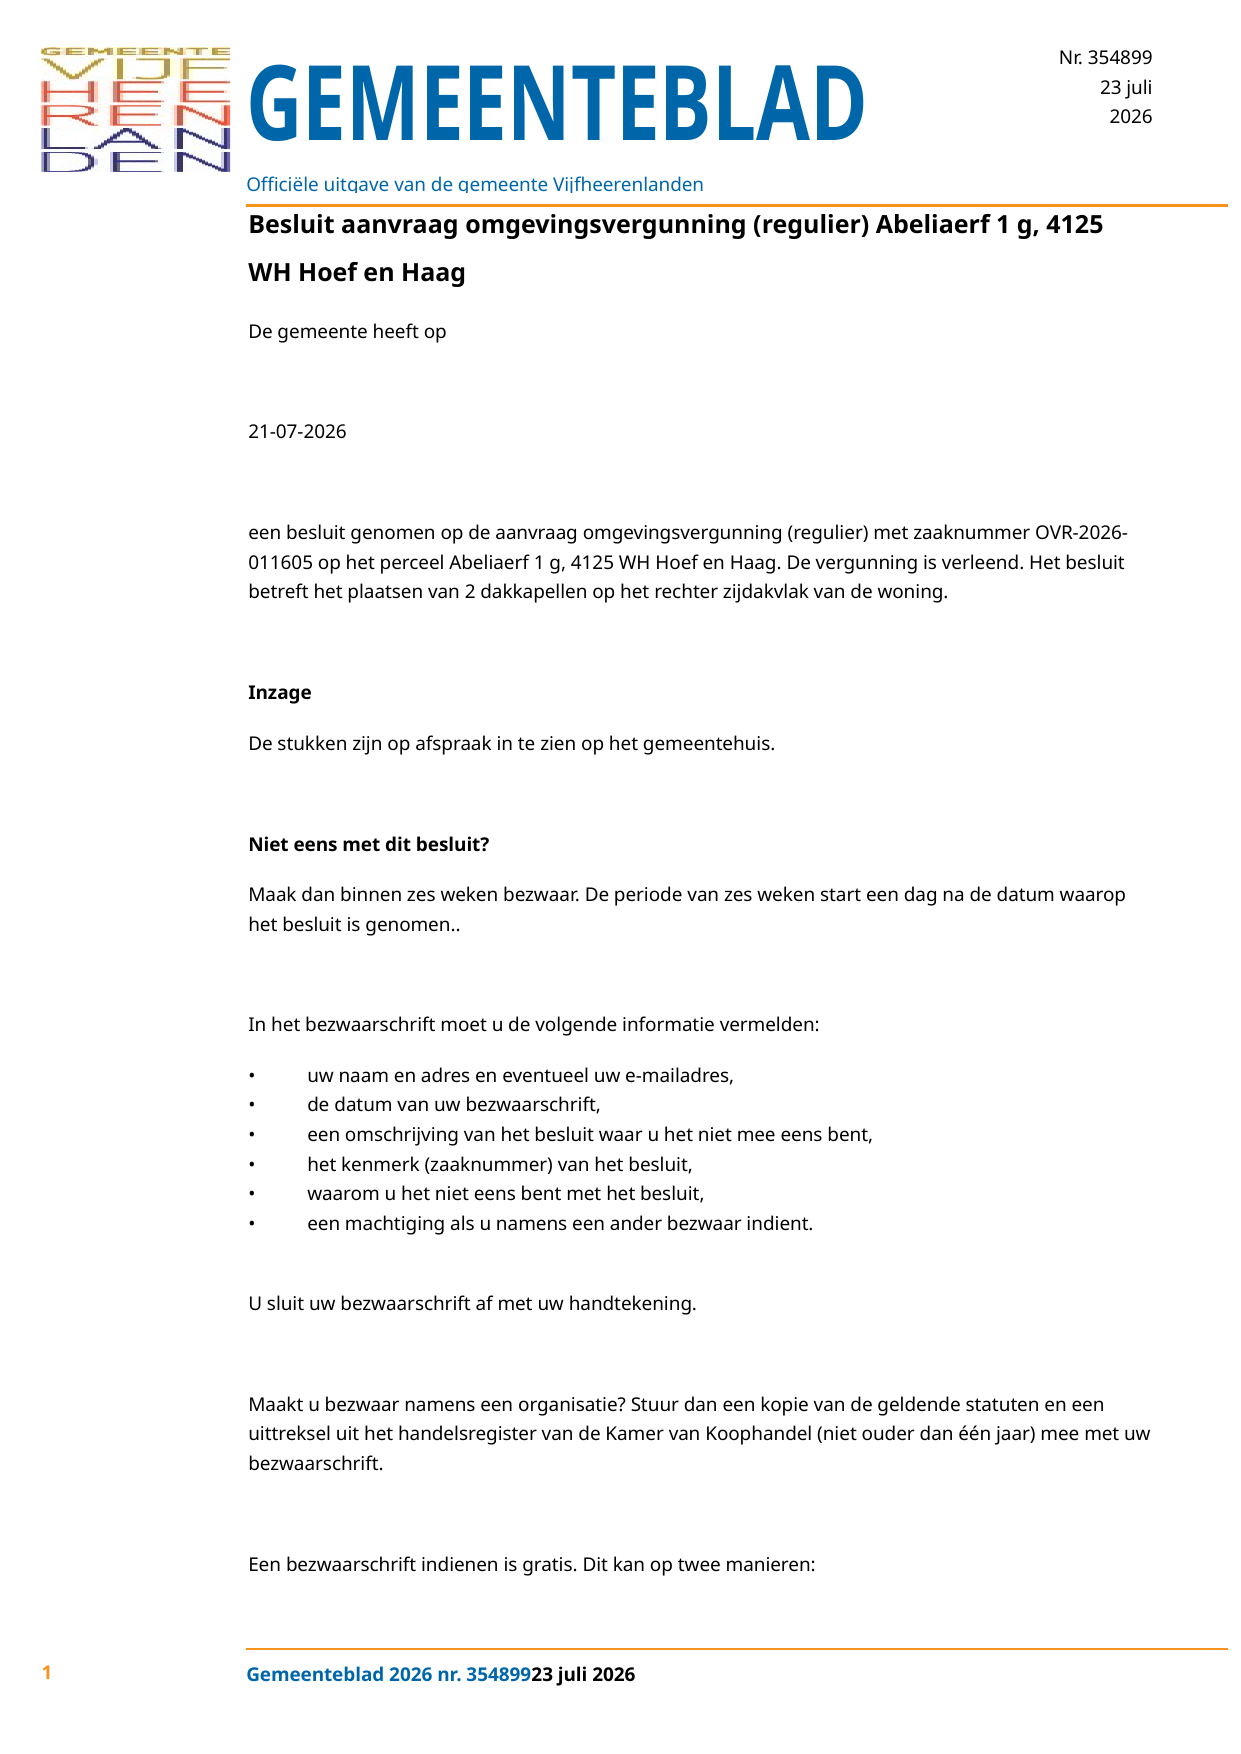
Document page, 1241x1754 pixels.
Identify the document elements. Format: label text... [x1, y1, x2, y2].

list een omschrijving van het besluit waar u het niet mee eens bent, [248, 1121, 1152, 1147]
list uw naam en adres en eventueel uw e-mailadres, [248, 1062, 1152, 1088]
text Een bezwaarschrift indienen is gratis. Dit kan op twee manieren: [248, 1551, 1152, 1577]
text Besluit aanvraag omgevingsvergunning (regulier) Abeliaerf 1 g, 4125 WH Hoef en Haag [248, 207, 1152, 288]
text Niet eens met dit besluit? [248, 831, 1152, 857]
picture [41, 47, 231, 172]
text 21-07-2026 [248, 419, 1152, 444]
text Inzage [248, 679, 1152, 705]
text een besluit genomen op de aanvraag omgevingsvergunning (regulier) met zaaknummer OVR-2026-011605 op het perceel Abeliaerf 1 g, 4125 WH Hoef en Haag. De vergunning is verleend. Het besluit betreft het plaatsen van 2 dakkapellen op het rechter zijdakvlak van de woning. [248, 519, 1152, 604]
list de datum van uw bezwaarschrift, [248, 1092, 1152, 1117]
text De stukken zijn op afspraak in te zien op het gemeentehuis. [248, 730, 1152, 756]
text Maak dan binnen zes weken bezwaar. De periode van zes weken start een dag na de datum waarop het besluit is genomen.. [248, 881, 1152, 937]
list het kenmerk (zaaknummer) van het besluit, [248, 1151, 1152, 1177]
text De gemeente heeft op [248, 318, 1152, 344]
list een machtiging als u namens een ander bezwaar indient. [248, 1210, 1152, 1236]
text Maakt u bezwaar namens een organisatie? Stuur dan een kopie van de geldende statuten en een uittreksel uit het handelsregister van de Kamer van Koophandel (niet ouder dan één jaar) mee met uw bezwaarschrift. [248, 1391, 1152, 1476]
list waarom u het niet eens bent met het besluit, [248, 1180, 1152, 1206]
text In het bezwaarschrift moet u de volgende informatie vermelden: [248, 1012, 1152, 1037]
text U sluit uw bezwaarschrift af met uw handtekening. [248, 1290, 1152, 1316]
